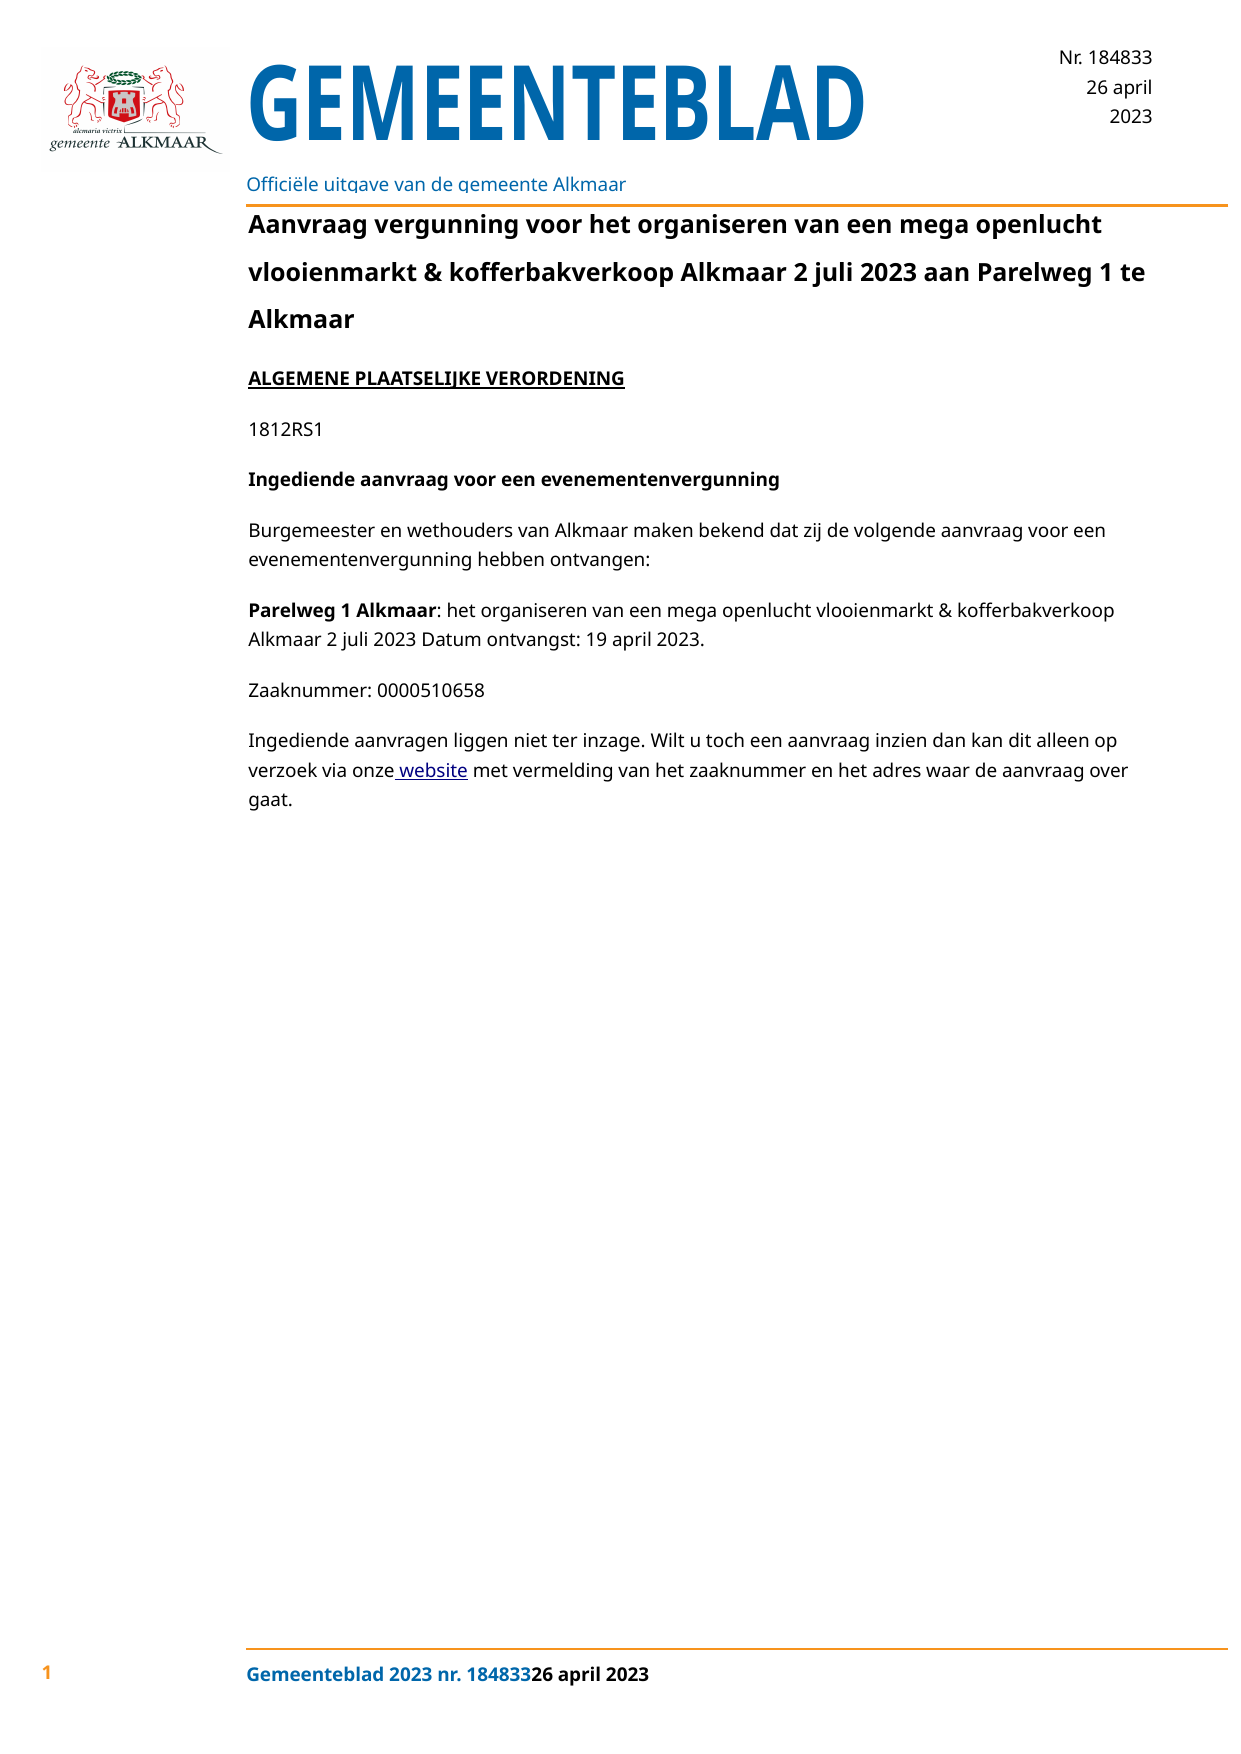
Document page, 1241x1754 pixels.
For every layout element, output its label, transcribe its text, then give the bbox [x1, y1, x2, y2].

picture [41, 47, 231, 172]
text Aanvraag vergunning voor het organiseren van een mega openlucht vlooienmarkt & kofferbakverkoop Alkmaar 2 juli 2023 aan Parelweg 1 te Alkmaar [248, 207, 1152, 336]
text Ingediende aanvragen liggen niet ter inzage. Wilt u toch een aanvraag inzien dan kan dit alleen op verzoek via onze website met vermelding van het zaaknummer en het adres waar de aanvraag over gaat. [248, 727, 1152, 812]
text Zaaknummer: 0000510658 [248, 677, 1152, 702]
text Ingediende aanvraag voor een evenementenvergunning [248, 466, 1152, 492]
text ALGEMENE PLAATSELIJKE VERORDENING [248, 366, 1152, 391]
text Burgemeester en wethouders van Alkmaar maken bekend dat zij de volgende aanvraag voor een evenementenvergunning hebben ontvangen: [248, 517, 1152, 572]
text Parelweg 1 Alkmaar: het organiseren van een mega openlucht vlooienmarkt & kofferbakverkoop Alkmaar 2 juli 2023 Datum ontvangst: 19 april 2023. [248, 597, 1152, 652]
text 1812RS1 [248, 416, 1152, 442]
